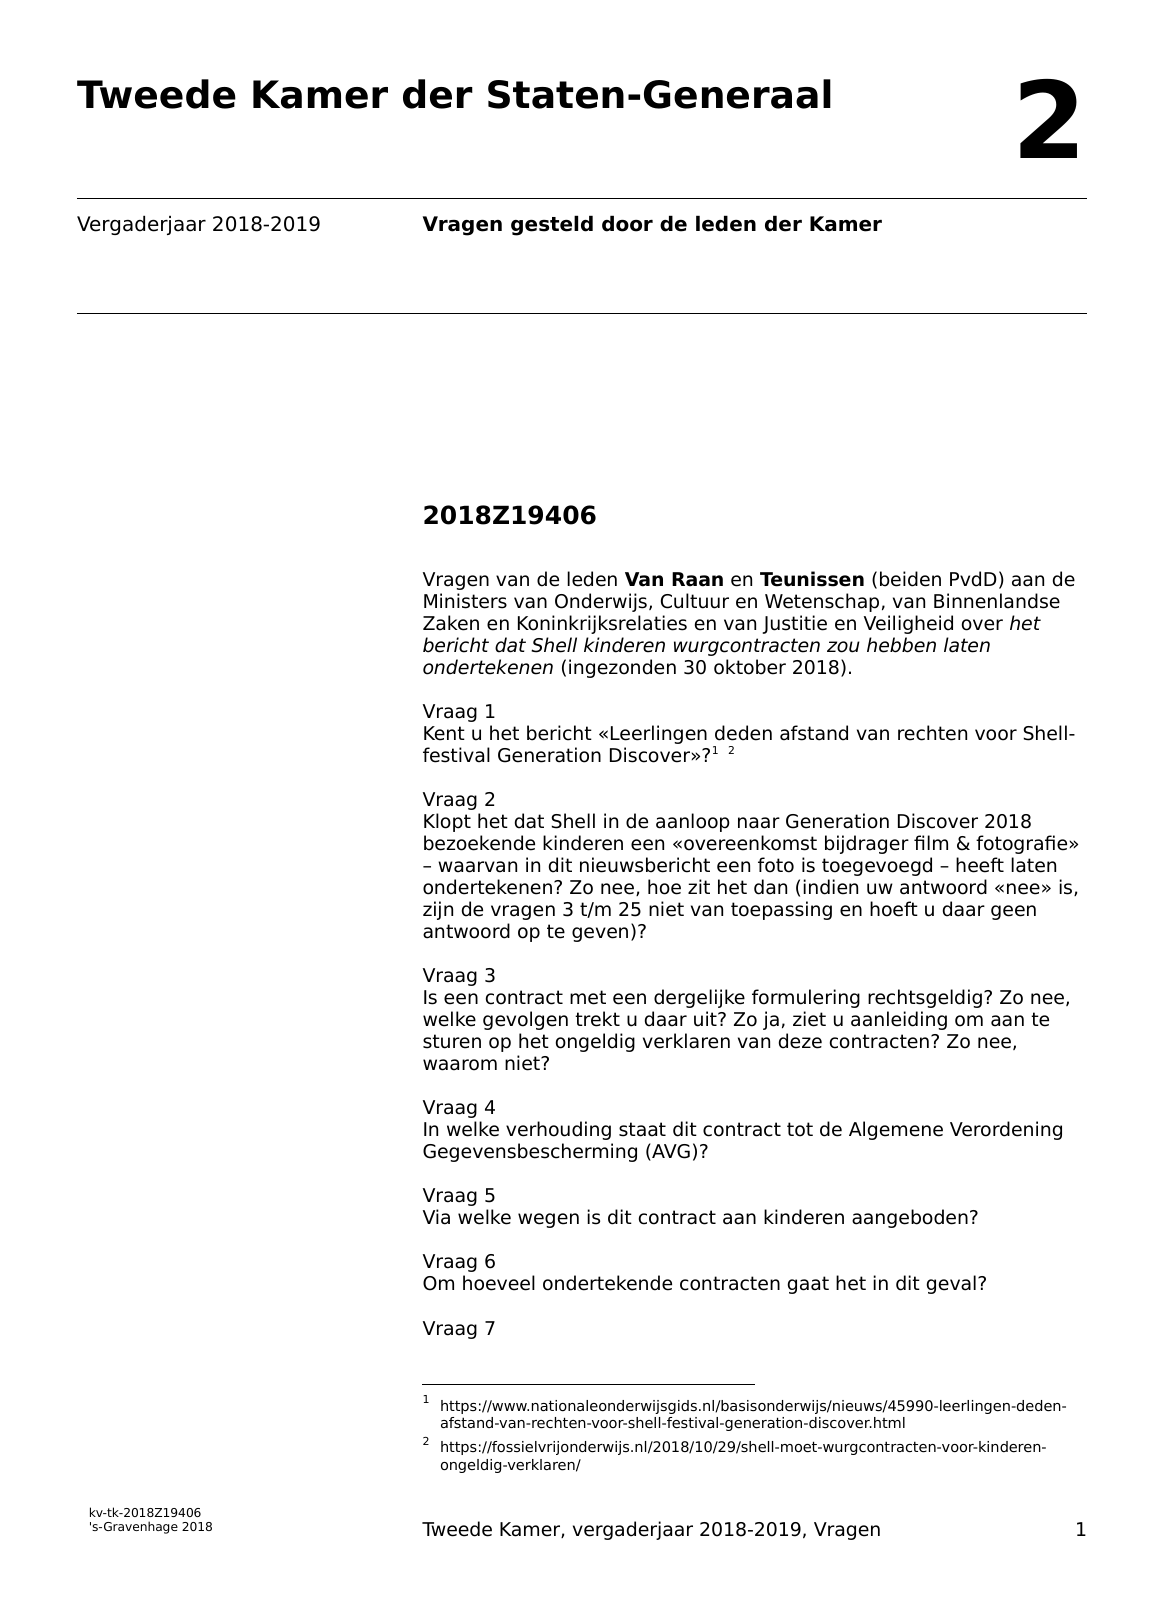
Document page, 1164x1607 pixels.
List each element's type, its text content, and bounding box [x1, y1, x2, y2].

table_cell Vragen gesteld door de leden der Kamer [422, 199, 1087, 313]
text Is een contract met een dergelijke formulering rechtsgeldig? Zo nee, welke gevolgen trekt u daar uit? Zo ja, ziet u aanleiding om aan te sturen op het ongeldig verklaren van deze contracten? Zo nee, waarom niet? [422, 987, 1087, 1075]
table_header Tweede Kamer der Staten-Generaal [77, 59, 886, 198]
text Via welke wegen is dit contract aan kinderen aangeboden? [422, 1207, 1087, 1229]
text https://www.nationaleonderwijsgids.nl/basisonderwijs/nieuws/45990-leerlingen-deden-afstand-van-rechten-voor-shell-festival-generation-discover.html [422, 1393, 1087, 1432]
text Vraag 3 [422, 965, 1087, 987]
text 2018Z19406 [422, 501, 1087, 531]
text kv-tk-2018Z19406 [88, 1506, 323, 1520]
text Vraag 2 [422, 789, 1087, 811]
text Kent u het bericht «Leerlingen deden afstand van rechten voor Shell-festival Generation Discover»? [422, 723, 1087, 767]
table_header 2 [886, 59, 1087, 198]
text https://fossielvrijonderwijs.nl/2018/10/29/shell-moet-wurgcontracten-voor-kinderen-ongeldig-verklaren/ [422, 1435, 1087, 1474]
text Vraag 5 [422, 1185, 1087, 1207]
text Vraag 1 [422, 701, 1087, 723]
text 's-Gravenhage 2018 [88, 1520, 323, 1534]
text Klopt het dat Shell in de aanloop naar Generation Discover 2018 bezoekende kinderen een «overeenkomst bijdrager film & fotografie» – waarvan in dit nieuwsbericht een foto is toegevoegd – heeft laten ondertekenen? Zo nee, hoe zit het dan (indien uw antwoord «nee» is, zijn de vragen 3 t/m 25 niet van toepassing en hoeft u daar geen antwoord op te geven)? [422, 811, 1087, 943]
table_cell Vergaderjaar 2018-2019 [77, 199, 422, 313]
text Vraag 6 [422, 1251, 1087, 1273]
text In welke verhouding staat dit contract tot de Algemene Verordening Gegevensbescherming (AVG)? [422, 1119, 1087, 1163]
text Om hoeveel ondertekende contracten gaat het in dit geval? [422, 1273, 1087, 1295]
text Vraag 7 [422, 1317, 1087, 1339]
text Vraag 4 [422, 1097, 1087, 1119]
text Vragen van de leden Van Raan en Teunissen (beiden PvdD) aan de Ministers van Onderwijs, Cultuur en Wetenschap, van Binnenlandse Zaken en Koninkrijksrelaties en van Justitie en Veiligheid over het bericht dat Shell kinderen wurgcontracten zou hebben laten ondertekenen (ingezonden 30 oktober 2018). [422, 569, 1087, 679]
